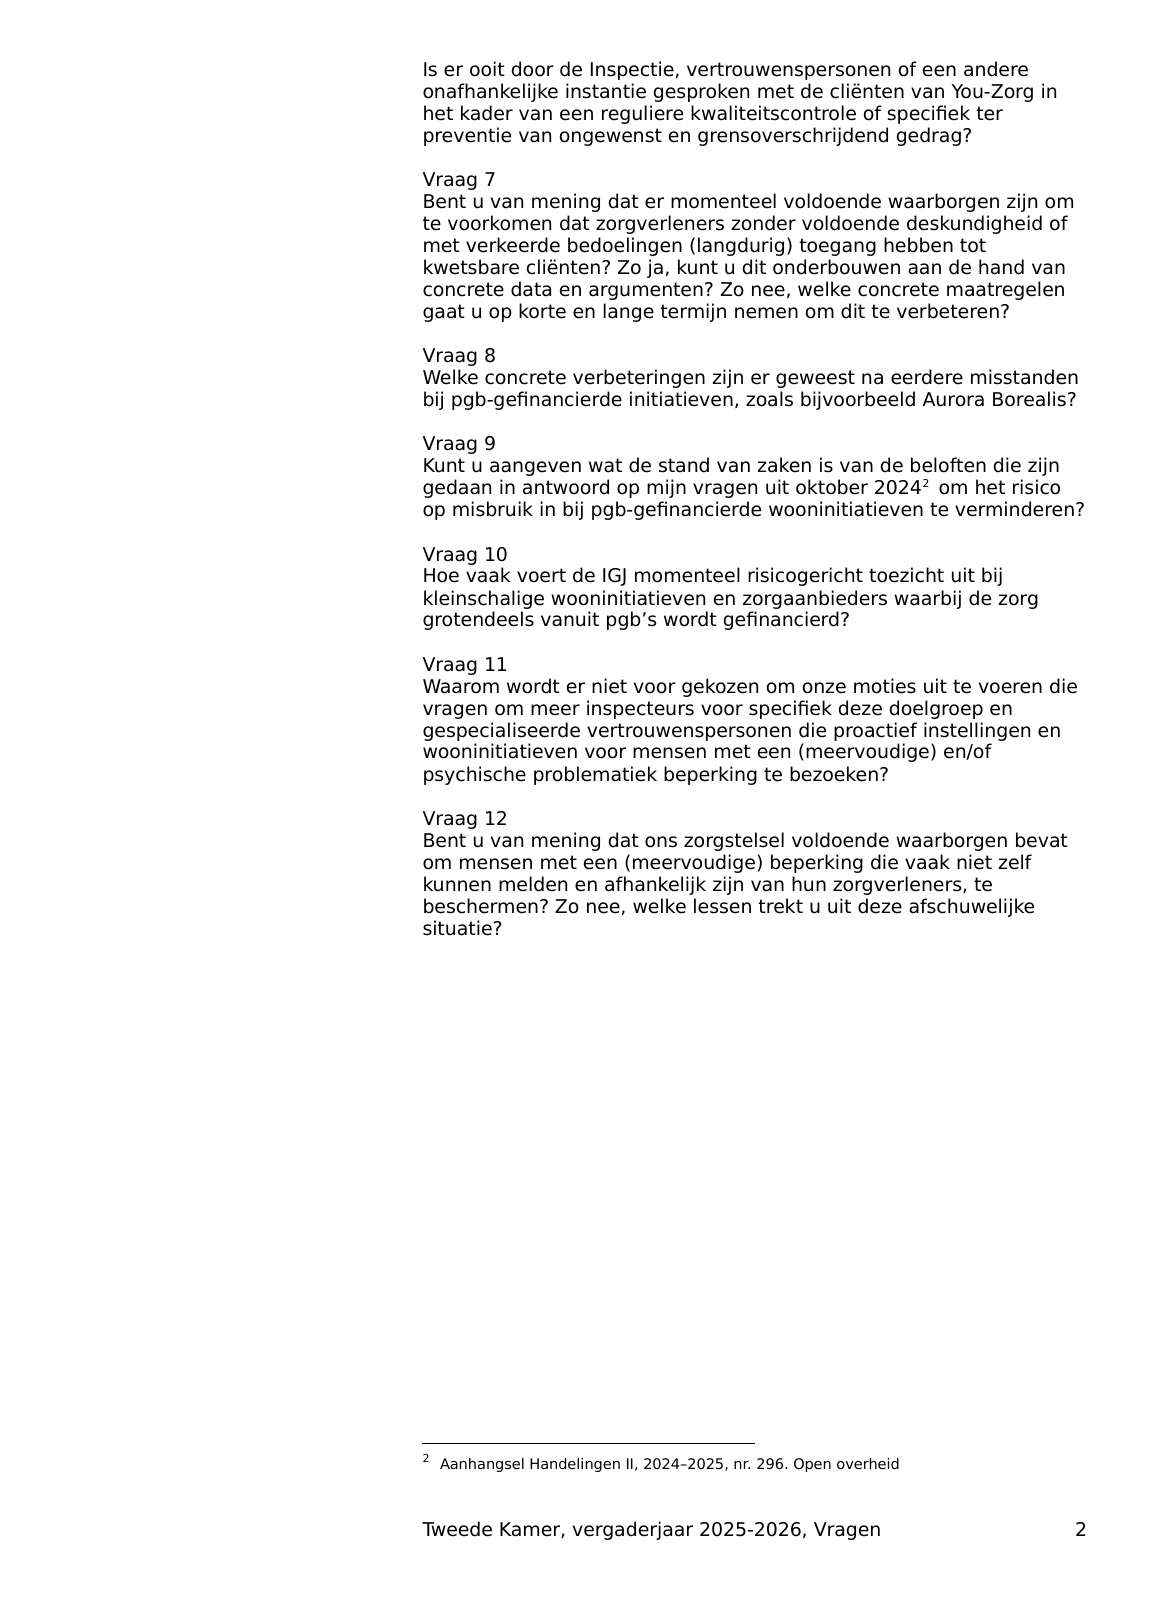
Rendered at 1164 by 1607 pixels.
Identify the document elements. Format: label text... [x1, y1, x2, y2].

text Vraag 9 [422, 433, 1087, 455]
text Vraag 11 [422, 653, 1087, 676]
text Vraag 10 [422, 543, 1087, 565]
text Vraag 12 [422, 808, 1087, 829]
text Vraag 8 [422, 345, 1087, 367]
text Hoe vaak voert de IGJ momenteel risicogericht toezicht uit bij kleinschalige wooninitiatieven en zorgaanbieders waarbij de zorg grotendeels vanuit pgb’s wordt gefinancierd? [422, 565, 1087, 631]
text Is er ooit door de Inspectie, vertrouwenspersonen of een andere onafhankelijke instantie gesproken met de cliënten van You-Zorg in het kader van een reguliere kwaliteitscontrole of specifiek ter preventie van ongewenst en grensoverschrijdend gedrag? [422, 59, 1087, 147]
text Bent u van mening dat er momenteel voldoende waarborgen zijn om te voorkomen dat zorgverleners zonder voldoende deskundigheid of met verkeerde bedoelingen (langdurig) toegang hebben tot kwetsbare cliënten? Zo ja, kunt u dit onderbouwen aan de hand van concrete data en argumenten? Zo nee, welke concrete maatregelen gaat u op korte en lange termijn nemen om dit te verbeteren? [422, 191, 1087, 323]
text Waarom wordt er niet voor gekozen om onze moties uit te voeren die vragen om meer inspecteurs voor specifiek deze doelgroep en gespecialiseerde vertrouwenspersonen die proactief instellingen en wooninitiatieven voor mensen met een (meervoudige) en/of psychische problematiek beperking te bezoeken? [422, 676, 1087, 785]
text Welke concrete verbeteringen zijn er geweest na eerdere misstanden bij pgb-gefinancierde initiatieven, zoals bijvoorbeeld Aurora Borealis? [422, 367, 1087, 411]
text Vraag 7 [422, 169, 1087, 191]
text Kunt u aangeven wat de stand van zaken is van de beloften die zijn gedaan in antwoord op mijn vragen uit oktober 2024 om het risico op misbruik in bij pgb-gefinancierde wooninitiatieven te verminderen? [422, 455, 1087, 521]
text Bent u van mening dat ons zorgstelsel voldoende waarborgen bevat om mensen met een (meervoudige) beperking die vaak niet zelf kunnen melden en afhankelijk zijn van hun zorgverleners, te beschermen? Zo nee, welke lessen trekt u uit deze afschuwelijke situatie? [422, 829, 1087, 939]
text Aanhangsel Handelingen II, 2024–2025, nr. 296. Open overheid [422, 1452, 1087, 1474]
